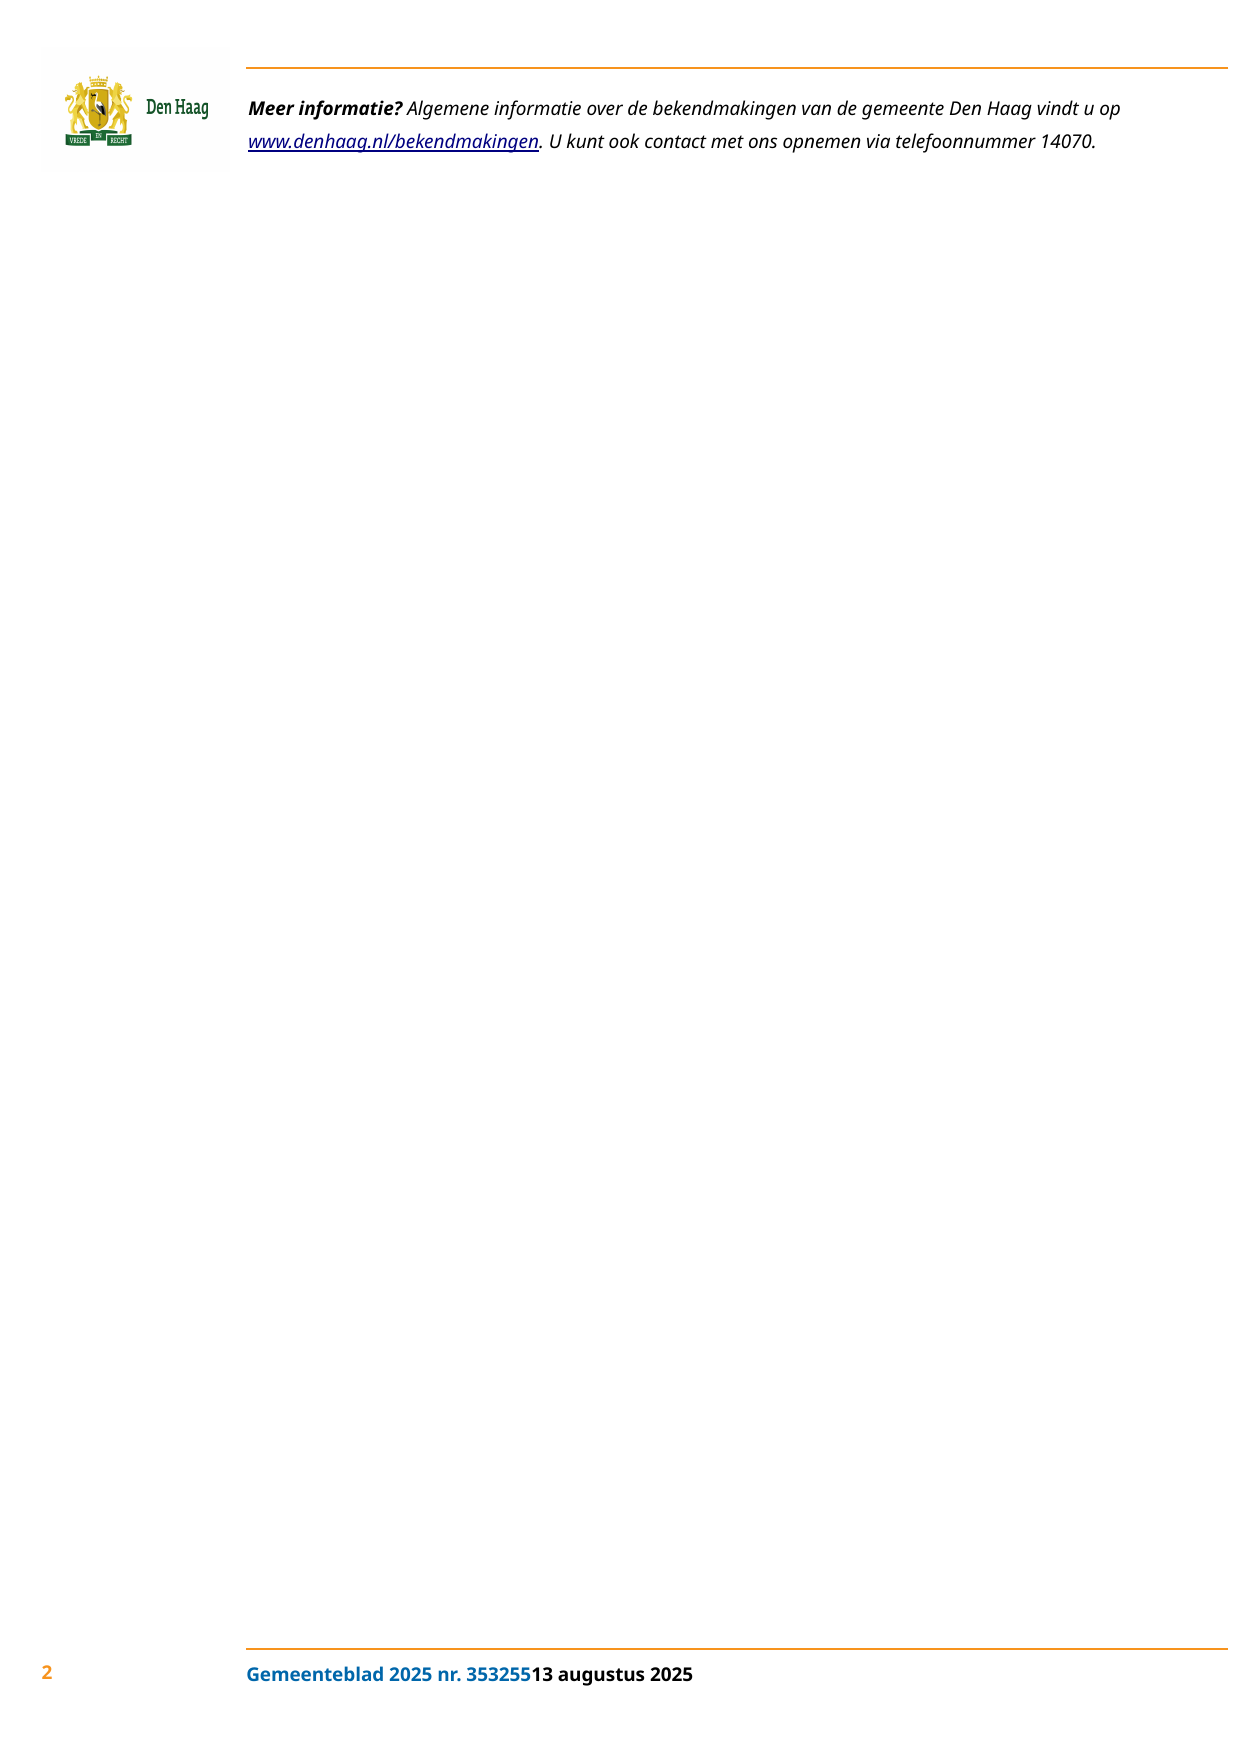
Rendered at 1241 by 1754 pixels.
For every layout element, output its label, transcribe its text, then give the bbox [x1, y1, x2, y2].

text Meer informatie? Algemene informatie over de bekendmakingen van de gemeente Den Haag vindt u op www.denhaag.nl/bekendmakingen. U kunt ook contact met ons opnemen via telefoonnummer 14070. [248, 95, 1152, 154]
picture [41, 47, 231, 172]
